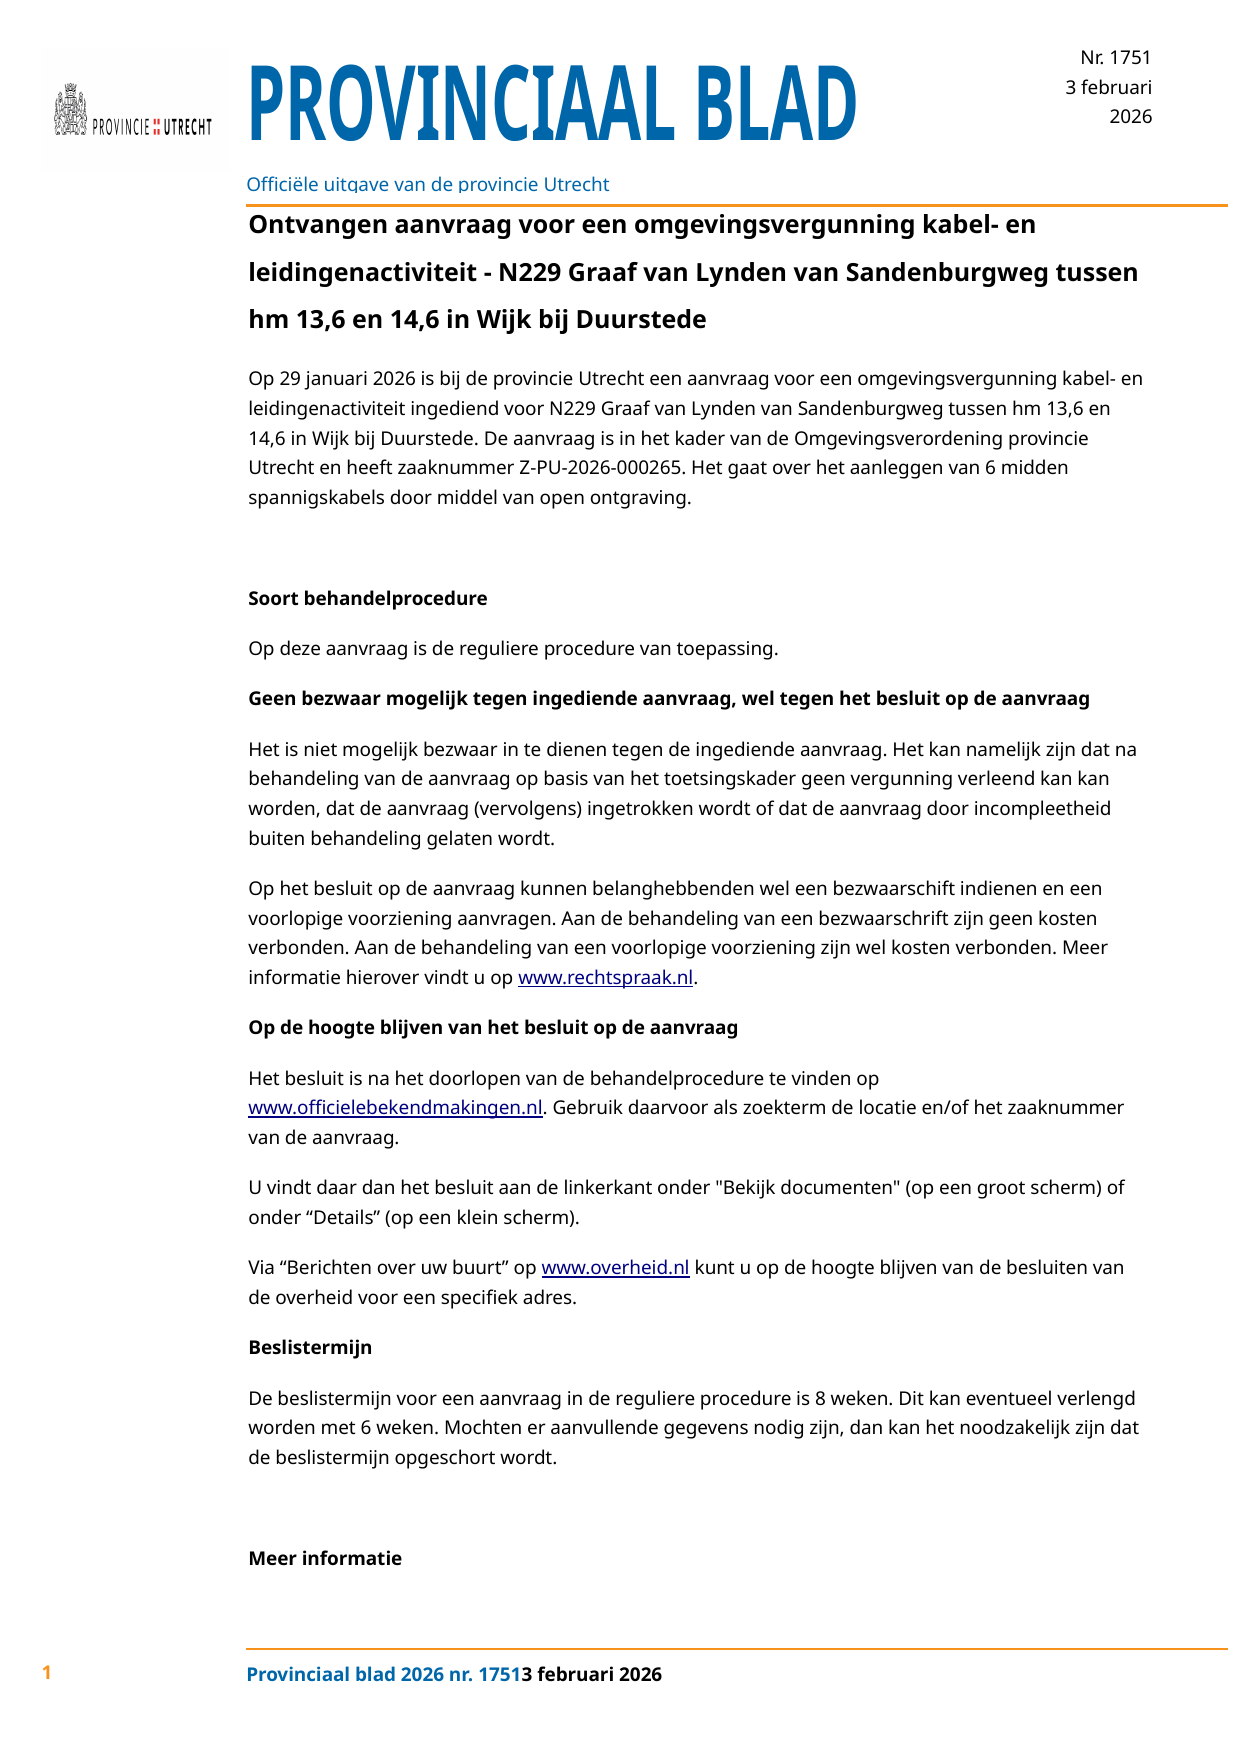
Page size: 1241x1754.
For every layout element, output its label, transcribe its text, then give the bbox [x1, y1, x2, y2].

text Meer informatie [248, 1545, 1152, 1570]
text Beslistermijn [248, 1334, 1152, 1360]
text Op deze aanvraag is de reguliere procedure van toepassing. [248, 635, 1152, 661]
text De beslistermijn voor een aanvraag in de reguliere procedure is 8 weken. Dit kan eventueel verlengd worden met 6 weken. Mochten er aanvullende gegevens nodig zijn, dan kan het noodzakelijk zijn dat de beslistermijn opgeschort wordt. [248, 1385, 1152, 1469]
text Op de hoogte blijven van het besluit op de aanvraag [248, 1014, 1152, 1040]
text Het is niet mogelijk bezwaar in te dienen tegen de ingediende aanvraag. Het kan namelijk zijn dat na behandeling van de aanvraag op basis van het toetsingskader geen vergunning verleend kan kan worden, dat de aanvraag (vervolgens) ingetrokken wordt of dat de aanvraag door incompleetheid buiten behandeling gelaten wordt. [248, 736, 1152, 850]
text Ontvangen aanvraag voor een omgevingsvergunning kabel- en leidingenactiviteit - N229 Graaf van Lynden van Sandenburgweg tussen hm 13,6 en 14,6 in Wijk bij Duurstede [248, 207, 1152, 336]
text Op het besluit op de aanvraag kunnen belanghebbenden wel een bezwaarschift indienen en een voorlopige voorziening aanvragen. Aan de behandeling van een bezwaarschrift zijn geen kosten verbonden. Aan de behandeling van een voorlopige voorziening zijn wel kosten verbonden. Meer informatie hierover vindt u op www.rechtspraak.nl. [248, 875, 1152, 989]
text Geen bezwaar mogelijk tegen ingediende aanvraag, wel tegen het besluit op de aanvraag [248, 686, 1152, 711]
picture [41, 47, 231, 172]
text Soort behandelprocedure [248, 585, 1152, 610]
text U vindt daar dan het besluit aan de linkerkant onder "Bekijk documenten" (op een groot scherm) of onder “Details” (op een klein scherm). [248, 1174, 1152, 1229]
text Het besluit is na het doorlopen van de behandelprocedure te vinden op www.officielebekendmakingen.nl. Gebruik daarvoor als zoekterm de locatie en/of het zaaknummer van de aanvraag. [248, 1065, 1152, 1149]
text Via “Berichten over uw buurt” op www.overheid.nl kunt u op de hoogte blijven van de besluiten van de overheid voor een specifiek adres. [248, 1254, 1152, 1309]
text Op 29 januari 2026 is bij de provincie Utrecht een aanvraag voor een omgevingsvergunning kabel- en leidingenactiviteit ingediend voor N229 Graaf van Lynden van Sandenburgweg tussen hm 13,6 en 14,6 in Wijk bij Duurstede. De aanvraag is in het kader van de Omgevingsverordening provincie Utrecht en heeft zaaknummer Z-PU-2026-000265. Het gaat over het aanleggen van 6 midden spannigskabels door middel van open ontgraving. [248, 366, 1152, 509]
